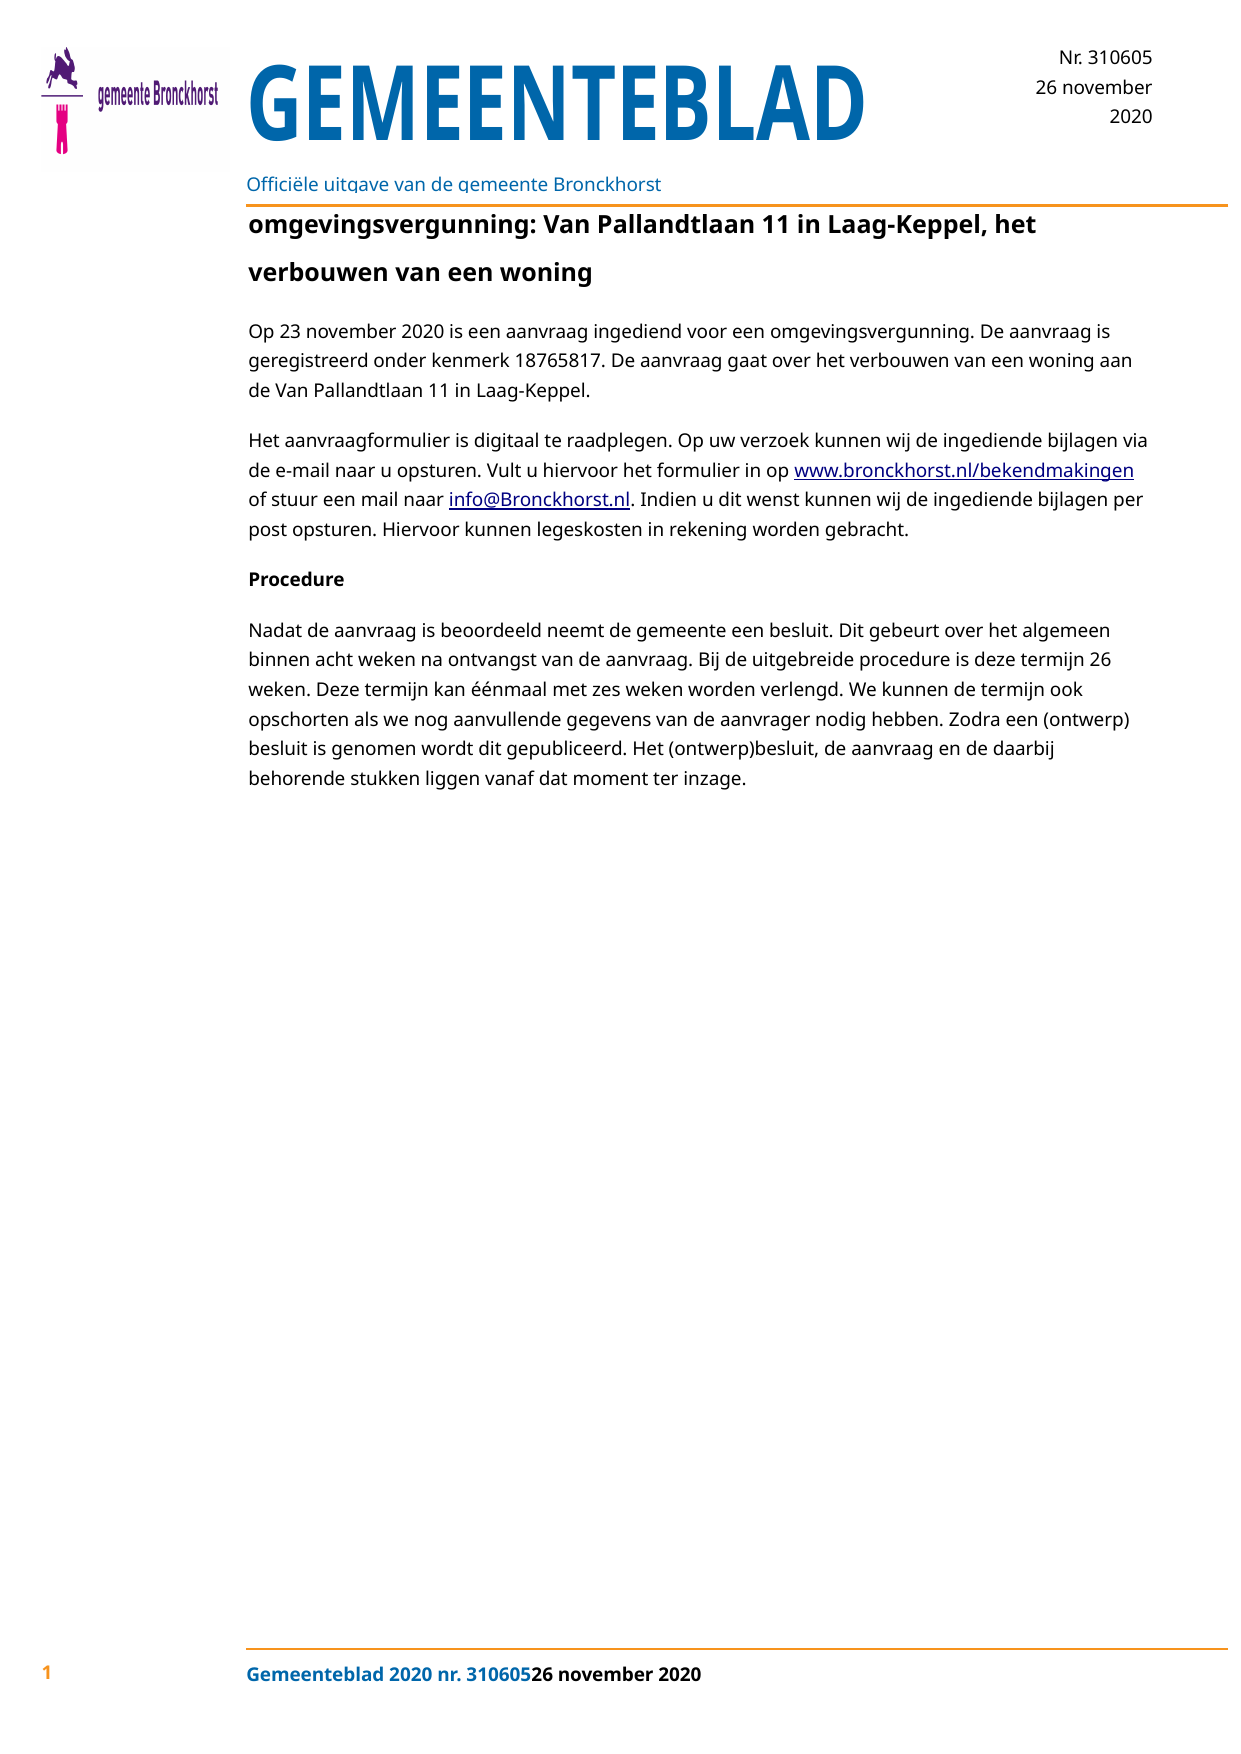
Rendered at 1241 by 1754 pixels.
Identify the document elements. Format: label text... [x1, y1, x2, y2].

text omgevingsvergunning: Van Pallandtlaan 11 in Laag-Keppel, het verbouwen van een woning [248, 207, 1152, 288]
text Nadat de aanvraag is beoordeeld neemt de gemeente een besluit. Dit gebeurt over het algemeen binnen acht weken na ontvangst van de aanvraag. Bij de uitgebreide procedure is deze termijn 26 weken. Deze termijn kan éénmaal met zes weken worden verlengd. We kunnen de termijn ook opschorten als we nog aanvullende gegevens van de aanvrager nodig hebben. Zodra een (ontwerp) besluit is genomen wordt dit gepubliceerd. Het (ontwerp)besluit, de aanvraag en de daarbij behorende stukken liggen vanaf dat moment ter inzage. [248, 617, 1152, 791]
text Het aanvraagformulier is digitaal te raadplegen. Op uw verzoek kunnen wij de ingediende bijlagen via de e-mail naar u opsturen. Vult u hiervoor het formulier in op www.bronckhorst.nl/bekendmakingen of stuur een mail naar info@Bronckhorst.nl. Indien u dit wenst kunnen wij de ingediende bijlagen per post opsturen. Hiervoor kunnen legeskosten in rekening worden gebracht. [248, 427, 1152, 542]
text Op 23 november 2020 is een aanvraag ingediend voor een omgevingsvergunning. De aanvraag is geregistreerd onder kenmerk 18765817. De aanvraag gaat over het verbouwen van een woning aan de Van Pallandtlaan 11 in Laag-Keppel. [248, 318, 1152, 403]
text Procedure [248, 567, 1152, 592]
picture [41, 47, 231, 172]
